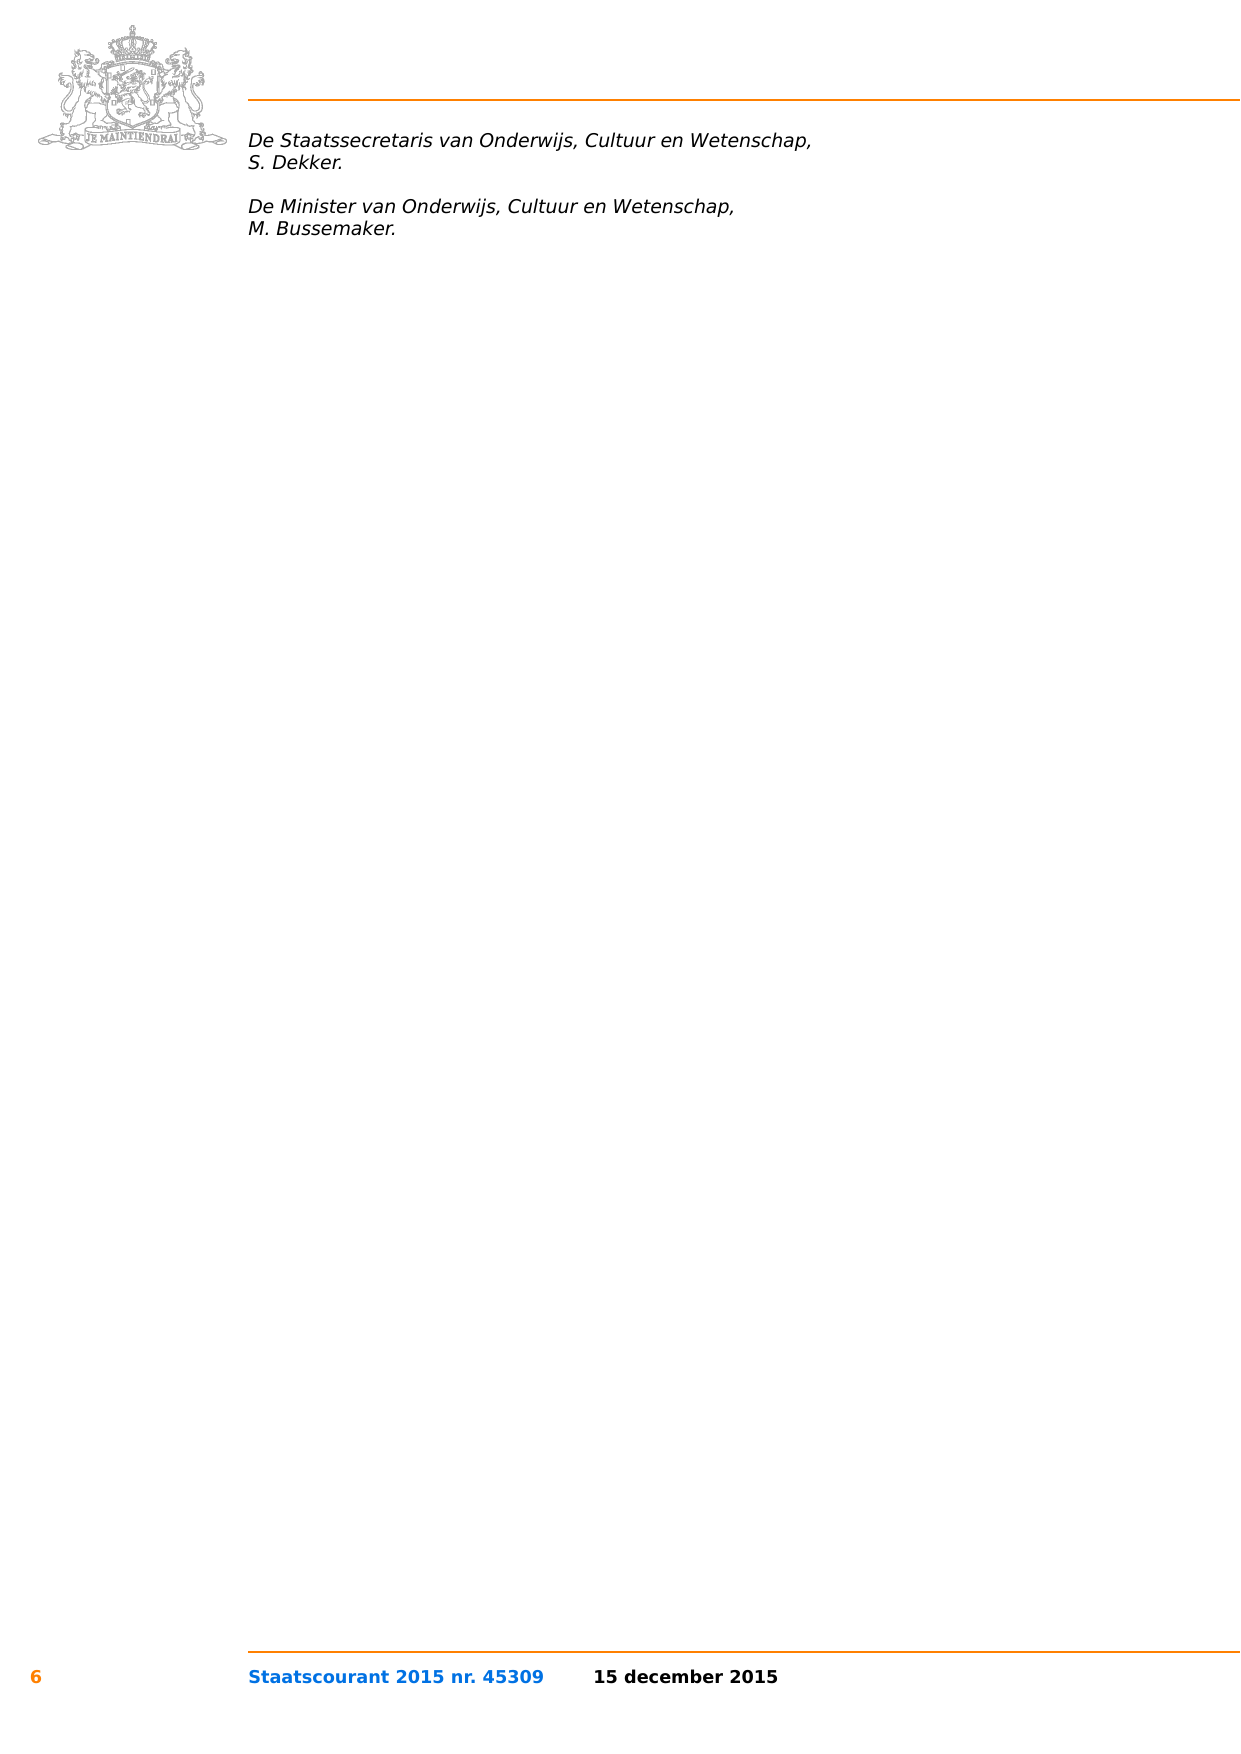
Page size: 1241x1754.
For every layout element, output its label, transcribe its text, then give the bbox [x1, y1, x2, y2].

text De Staatssecretaris van Onderwijs, Cultuur en Wetenschap, S. Dekker. [248, 130, 1163, 174]
picture [38, 25, 227, 150]
text De Minister van Onderwijs, Cultuur en Wetenschap, M. Bussemaker. [248, 196, 1163, 240]
